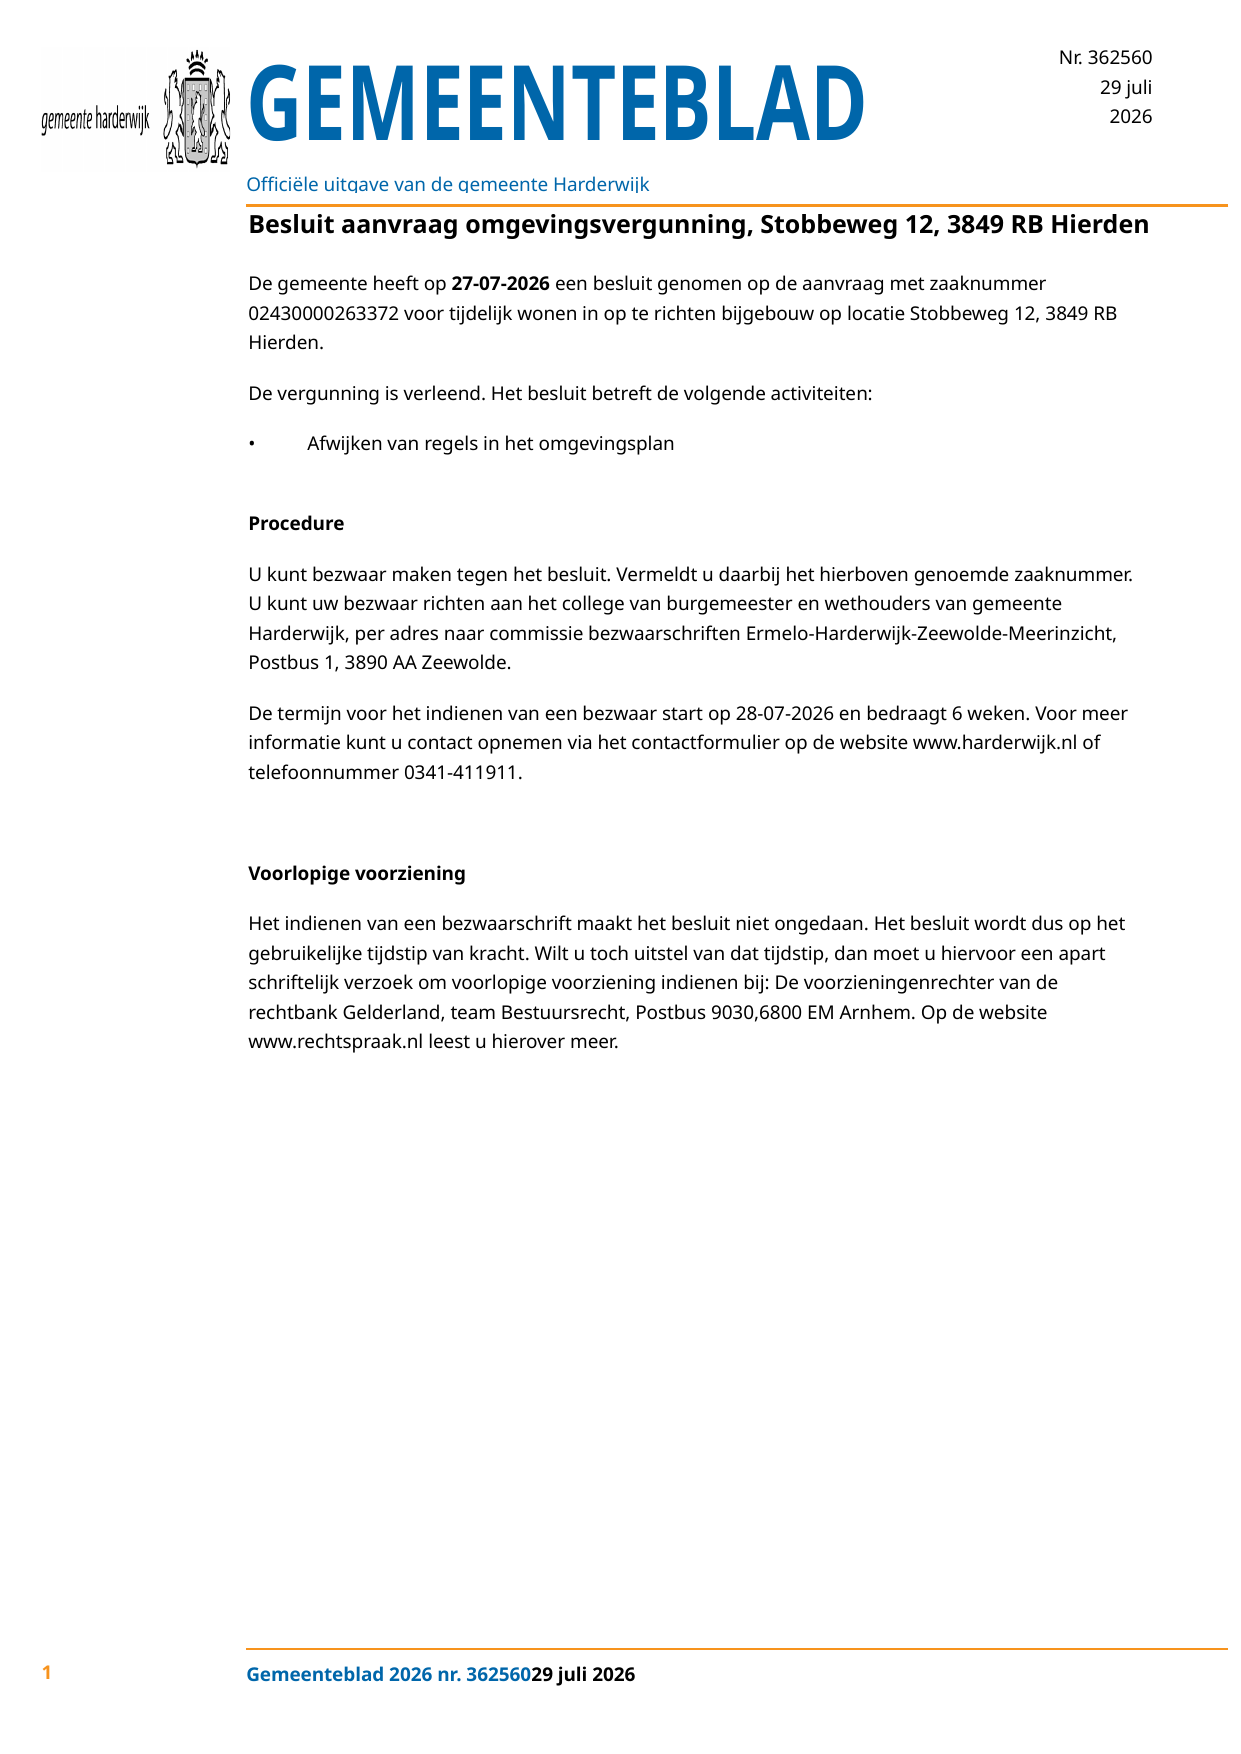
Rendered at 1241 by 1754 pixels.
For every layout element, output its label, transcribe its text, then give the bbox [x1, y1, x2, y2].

text Het indienen van een bezwaarschrift maakt het besluit niet ongedaan. Het besluit wordt dus op het gebruikelijke tijdstip van kracht. Wilt u toch uitstel van dat tijdstip, dan moet u hiervoor een apart schriftelijk verzoek om voorlopige voorziening indienen bij: De voorzieningenrechter van de rechtbank Gelderland, team Bestuursrecht, Postbus 9030,6800 EM Arnhem. Op de website www.rechtspraak.nl leest u hierover meer. [248, 910, 1152, 1054]
text Voorlopige voorziening [248, 860, 1152, 886]
text Besluit aanvraag omgevingsvergunning, Stobbeweg 12, 3849 RB Hierden [248, 207, 1152, 241]
text De termijn voor het indienen van een bezwaar start op 28-07-2026 en bedraagt 6 weken. Voor meer informatie kunt u contact opnemen via het contactformulier op de website www.harderwijk.nl of telefoonnummer 0341-411911. [248, 700, 1152, 785]
text U kunt bezwaar maken tegen het besluit. Vermeldt u daarbij het hierboven genoemde zaaknummer. U kunt uw bezwaar richten aan het college van burgemeester en wethouders van gemeente Harderwijk, per adres naar commissie bezwaarschriften Ermelo-Harderwijk-Zeewolde-Meerinzicht, Postbus 1, 3890 AA Zeewolde. [248, 561, 1152, 675]
text Procedure [248, 510, 1152, 536]
text De vergunning is verleend. Het besluit betreft de volgende activiteiten: [248, 380, 1152, 406]
picture [41, 47, 231, 172]
text De gemeente heeft op 27-07-2026 een besluit genomen op de aanvraag met zaaknummer 02430000263372 voor tijdelijk wonen in op te richten bijgebouw op locatie Stobbeweg 12, 3849 RB Hierden. [248, 270, 1152, 355]
list Afwijken van regels in het omgevingsplan [248, 430, 1152, 456]
